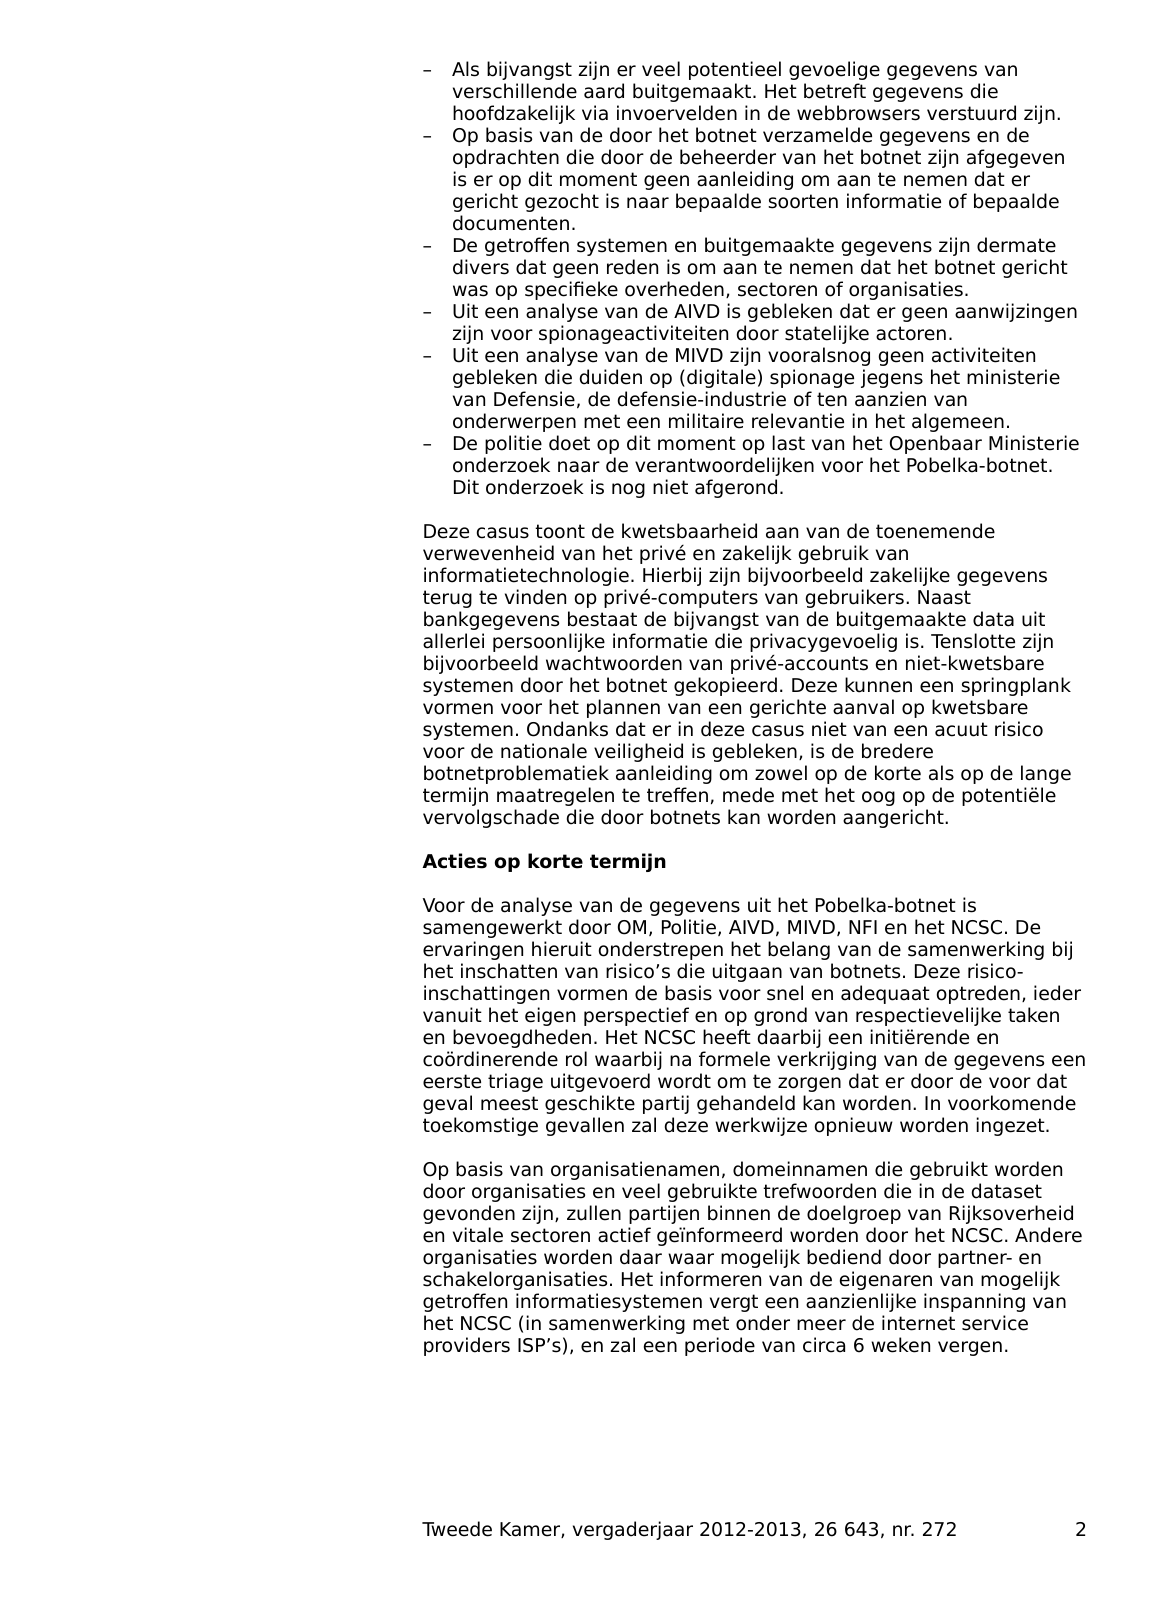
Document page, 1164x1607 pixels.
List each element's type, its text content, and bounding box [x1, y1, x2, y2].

text – De getroffen systemen en buitgemaakte gegevens zijn dermate divers dat geen reden is om aan te nemen dat het botnet gericht was op specifieke overheden, sectoren of organisaties. [422, 235, 1087, 301]
text Deze casus toont de kwetsbaarheid aan van de toenemende verwevenheid van het privé en zakelijk gebruik van informatietechnologie. Hierbij zijn bijvoorbeeld zakelijke gegevens terug te vinden op privé-computers van gebruikers. Naast bankgegevens bestaat de bijvangst van de buitgemaakte data uit allerlei persoonlijke informatie die privacygevoelig is. Tenslotte zijn bijvoorbeeld wachtwoorden van privé-accounts en niet-kwetsbare systemen door het botnet gekopieerd. Deze kunnen een springplank vormen voor het plannen van een gerichte aanval op kwetsbare systemen. Ondanks dat er in deze casus niet van een acuut risico voor de nationale veiligheid is gebleken, is de bredere botnetproblematiek aanleiding om zowel op de korte als op de lange termijn maatregelen te treffen, mede met het oog op de potentiële vervolgschade die door botnets kan worden aangericht. [422, 521, 1087, 828]
text Voor de analyse van de gegevens uit het Pobelka-botnet is samengewerkt door OM, Politie, AIVD, MIVD, NFI en het NCSC. De ervaringen hieruit onderstrepen het belang van de samenwerking bij het inschatten van risico’s die uitgaan van botnets. Deze risico-inschattingen vormen de basis voor snel en adequaat optreden, ieder vanuit het eigen perspectief en op grond van respectievelijke taken en bevoegdheden. Het NCSC heeft daarbij een initiërende en coördinerende rol waarbij na formele verkrijging van de gegevens een eerste triage uitgevoerd wordt om te zorgen dat er door de voor dat geval meest geschikte partij gehandeld kan worden. In voorkomende toekomstige gevallen zal deze werkwijze opnieuw worden ingezet. [422, 895, 1087, 1137]
text – Als bijvangst zijn er veel potentieel gevoelige gegevens van verschillende aard buitgemaakt. Het betreft gegevens die hoofdzakelijk via invoervelden in de webbrowsers verstuurd zijn. [422, 59, 1087, 125]
text – Op basis van de door het botnet verzamelde gegevens en de opdrachten die door de beheerder van het botnet zijn afgegeven is er op dit moment geen aanleiding om aan te nemen dat er gericht gezocht is naar bepaalde soorten informatie of bepaalde documenten. [422, 125, 1087, 235]
text Op basis van organisatienamen, domeinnamen die gebruikt worden door organisaties en veel gebruikte trefwoorden die in de dataset gevonden zijn, zullen partijen binnen de doelgroep van Rijksoverheid en vitale sectoren actief geïnformeerd worden door het NCSC. Andere organisaties worden daar waar mogelijk bediend door partner- en schakelorganisaties. Het informeren van de eigenaren van mogelijk getroffen informatiesystemen vergt een aanzienlijke inspanning van het NCSC (in samenwerking met onder meer de internet service providers ISP’s), en zal een periode van circa 6 weken vergen. [422, 1159, 1087, 1357]
text – Uit een analyse van de AIVD is gebleken dat er geen aanwijzingen zijn voor spionageactiviteiten door statelijke actoren. [422, 301, 1087, 345]
subtitle Acties op korte termijn [422, 851, 1087, 873]
text – De politie doet op dit moment op last van het Openbaar Ministerie onderzoek naar de verantwoordelijken voor het Pobelka-botnet. Dit onderzoek is nog niet afgerond. [422, 433, 1087, 499]
text – Uit een analyse van de MIVD zijn vooralsnog geen activiteiten gebleken die duiden op (digitale) spionage jegens het ministerie van Defensie, de defensie-industrie of ten aanzien van onderwerpen met een militaire relevantie in het algemeen. [422, 345, 1087, 433]
